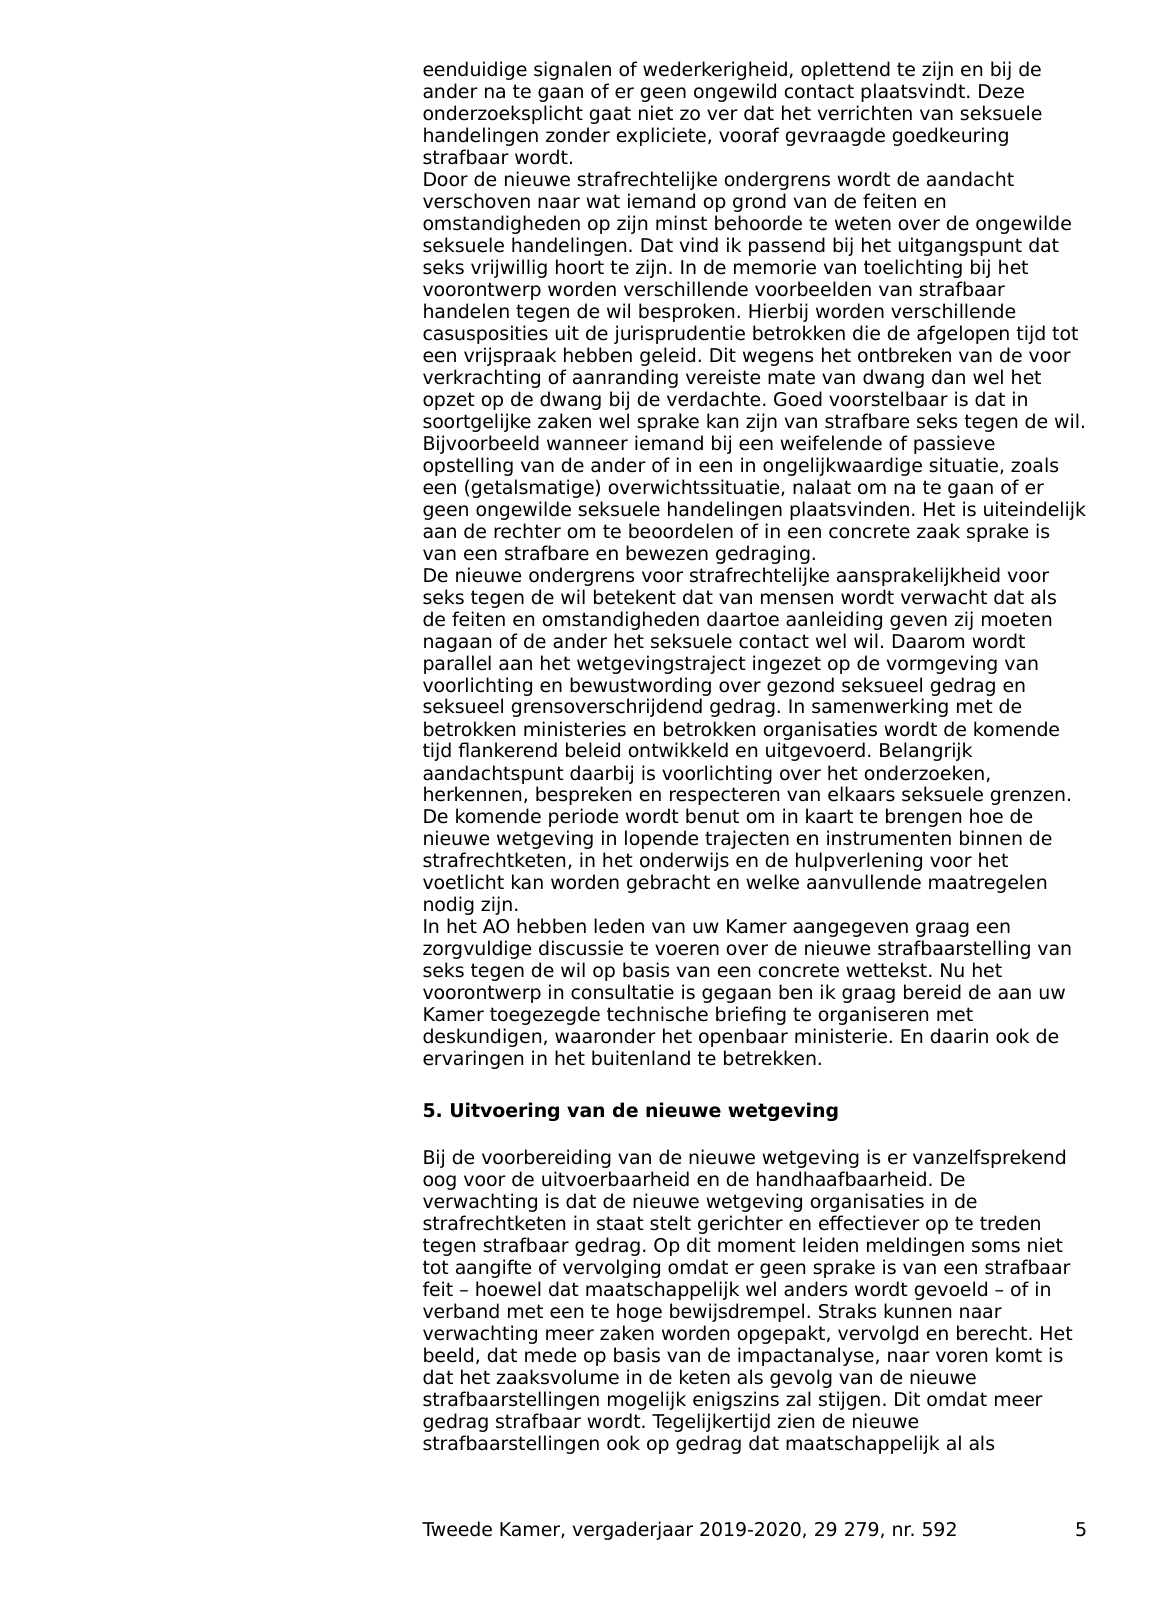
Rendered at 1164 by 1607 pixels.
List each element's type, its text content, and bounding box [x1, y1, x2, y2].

text In het AO hebben leden van uw Kamer aangegeven graag een zorgvuldige discussie te voeren over de nieuwe strafbaarstelling van seks tegen de wil op basis van een concrete wettekst. Nu het voorontwerp in consultatie is gegaan ben ik graag bereid de aan uw Kamer toegezegde technische briefing te organiseren met deskundigen, waaronder het openbaar ministerie. En daarin ook de ervaringen in het buitenland te betrekken. [422, 916, 1087, 1070]
subtitle 5. Uitvoering van de nieuwe wetgeving [422, 1100, 1087, 1122]
text De nieuwe ondergrens voor strafrechtelijke aansprakelijkheid voor seks tegen de wil betekent dat van mensen wordt verwacht dat als de feiten en omstandigheden daartoe aanleiding geven zij moeten nagaan of de ander het seksuele contact wel wil. Daarom wordt parallel aan het wetgevingstraject ingezet op de vormgeving van voorlichting en bewustwording over gezond seksueel gedrag en seksueel grensoverschrijdend gedrag. In samenwerking met de betrokken ministeries en betrokken organisaties wordt de komende tijd flankerend beleid ontwikkeld en uitgevoerd. Belangrijk aandachtspunt daarbij is voorlichting over het onderzoeken, herkennen, bespreken en respecteren van elkaars seksuele grenzen. De komende periode wordt benut om in kaart te brengen hoe de nieuwe wetgeving in lopende trajecten en instrumenten binnen de strafrechtketen, in het onderwijs en de hulpverlening voor het voetlicht kan worden gebracht en welke aanvullende maatregelen nodig zijn. [422, 564, 1087, 916]
text Door de nieuwe strafrechtelijke ondergrens wordt de aandacht verschoven naar wat iemand op grond van de feiten en omstandigheden op zijn minst behoorde te weten over de ongewilde seksuele handelingen. Dat vind ik passend bij het uitgangspunt dat seks vrijwillig hoort te zijn. In de memorie van toelichting bij het voorontwerp worden verschillende voorbeelden van strafbaar handelen tegen de wil besproken. Hierbij worden verschillende casusposities uit de jurisprudentie betrokken die de afgelopen tijd tot een vrijspraak hebben geleid. Dit wegens het ontbreken van de voor verkrachting of aanranding vereiste mate van dwang dan wel het opzet op de dwang bij de verdachte. Goed voorstelbaar is dat in soortgelijke zaken wel sprake kan zijn van strafbare seks tegen de wil. Bijvoorbeeld wanneer iemand bij een weifelende of passieve opstelling van de ander of in een in ongelijkwaardige situatie, zoals een (getalsmatige) overwichtssituatie, nalaat om na te gaan of er geen ongewilde seksuele handelingen plaatsvinden. Het is uiteindelijk aan de rechter om te beoordelen of in een concrete zaak sprake is van een strafbare en bewezen gedraging. [422, 169, 1087, 564]
text eenduidige signalen of wederkerigheid, oplettend te zijn en bij de ander na te gaan of er geen ongewild contact plaatsvindt. Deze onderzoeksplicht gaat niet zo ver dat het verrichten van seksuele handelingen zonder expliciete, vooraf gevraagde goedkeuring strafbaar wordt. [422, 59, 1087, 169]
text Bij de voorbereiding van de nieuwe wetgeving is er vanzelfsprekend oog voor de uitvoerbaarheid en de handhaafbaarheid. De verwachting is dat de nieuwe wetgeving organisaties in de strafrechtketen in staat stelt gerichter en effectiever op te treden tegen strafbaar gedrag. Op dit moment leiden meldingen soms niet tot aangifte of vervolging omdat er geen sprake is van een strafbaar feit – hoewel dat maatschappelijk wel anders wordt gevoeld – of in verband met een te hoge bewijsdrempel. Straks kunnen naar verwachting meer zaken worden opgepakt, vervolgd en berecht. Het beeld, dat mede op basis van de impactanalyse, naar voren komt is dat het zaaksvolume in de keten als gevolg van de nieuwe strafbaarstellingen mogelijk enigszins zal stijgen. Dit omdat meer gedrag strafbaar wordt. Tegelijkertijd zien de nieuwe strafbaarstellingen ook op gedrag dat maatschappelijk al als [422, 1147, 1087, 1455]
